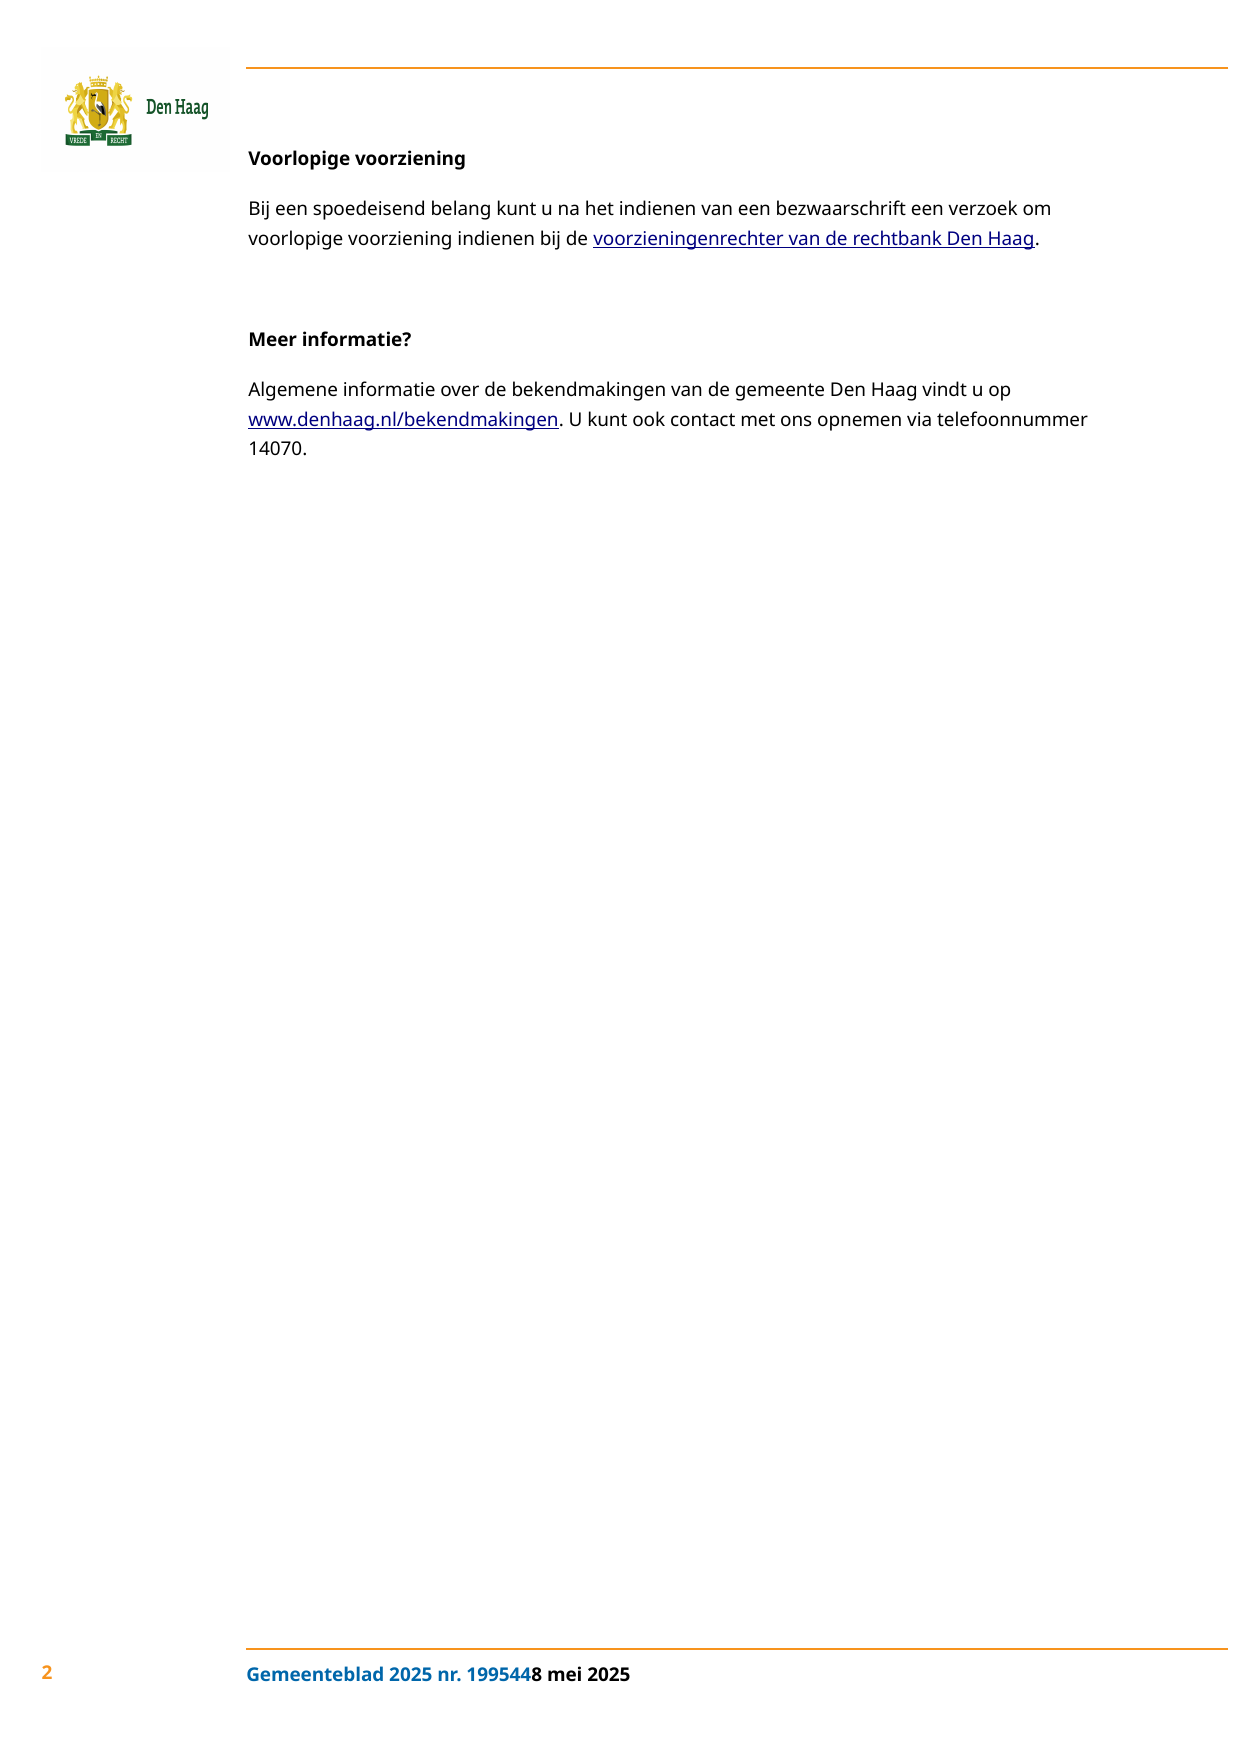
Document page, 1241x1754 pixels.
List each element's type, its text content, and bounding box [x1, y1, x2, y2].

text Algemene informatie over de bekendmakingen van de gemeente Den Haag vindt u op www.denhaag.nl/bekendmakingen. U kunt ook contact met ons opnemen via telefoonnummer 14070. [248, 376, 1152, 461]
text Voorlopige voorziening [248, 145, 1152, 171]
picture [41, 47, 231, 172]
text Bij een spoedeisend belang kunt u na het indienen van een bezwaarschrift een verzoek om voorlopige voorziening indienen bij de voorzieningenrechter van de rechtbank Den Haag. [248, 196, 1152, 251]
text Meer informatie? [248, 326, 1152, 352]
